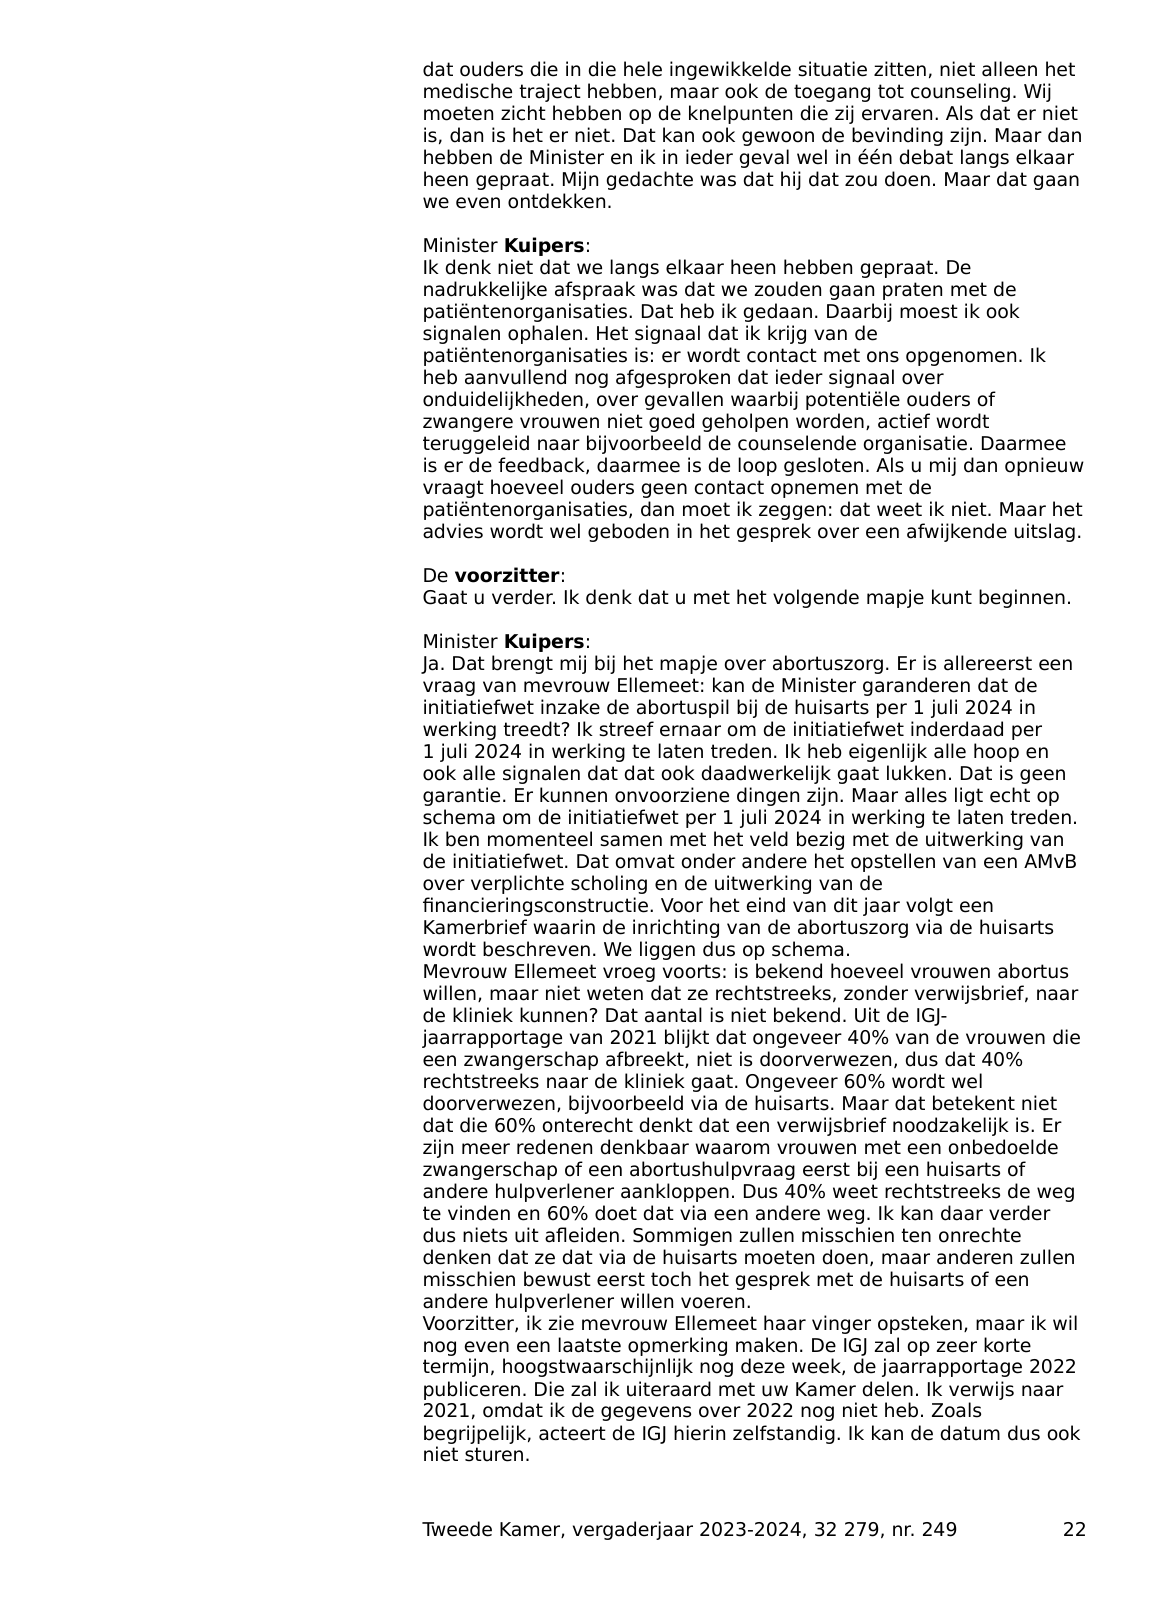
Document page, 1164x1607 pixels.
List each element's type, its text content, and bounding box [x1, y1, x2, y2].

text Mevrouw Ellemeet vroeg voorts: is bekend hoeveel vrouwen abortus willen, maar niet weten dat ze rechtstreeks, zonder verwijsbrief, naar de kliniek kunnen? Dat aantal is niet bekend. Uit de IGJ-jaarrapportage van 2021 blijkt dat ongeveer 40% van de vrouwen die een zwangerschap afbreekt, niet is doorverwezen, dus dat 40% rechtstreeks naar de kliniek gaat. Ongeveer 60% wordt wel doorverwezen, bijvoorbeeld via de huisarts. Maar dat betekent niet dat die 60% onterecht denkt dat een verwijsbrief noodzakelijk is. Er zijn meer redenen denkbaar waarom vrouwen met een onbedoelde zwangerschap of een abortushulpvraag eerst bij een huisarts of andere hulpverlener aankloppen. Dus 40% weet rechtstreeks de weg te vinden en 60% doet dat via een andere weg. Ik kan daar verder dus niets uit afleiden. Sommigen zullen misschien ten onrechte denken dat ze dat via de huisarts moeten doen, maar anderen zullen misschien bewust eerst toch het gesprek met de huisarts of een andere hulpverlener willen voeren. [422, 961, 1087, 1312]
text Ik denk niet dat we langs elkaar heen hebben gepraat. De nadrukkelijke afspraak was dat we zouden gaan praten met de patiëntenorganisaties. Dat heb ik gedaan. Daarbij moest ik ook signalen ophalen. Het signaal dat ik krijg van de patiëntenorganisaties is: er wordt contact met ons opgenomen. Ik heb aanvullend nog afgesproken dat ieder signaal over onduidelijkheden, over gevallen waarbij potentiële ouders of zwangere vrouwen niet goed geholpen worden, actief wordt teruggeleid naar bijvoorbeeld de counselende organisatie. Daarmee is er de feedback, daarmee is de loop gesloten. Als u mij dan opnieuw vraagt hoeveel ouders geen contact opnemen met de patiëntenorganisaties, dan moet ik zeggen: dat weet ik niet. Maar het advies wordt wel geboden in het gesprek over een afwijkende uitslag. [422, 257, 1087, 543]
text Voorzitter, ik zie mevrouw Ellemeet haar vinger opsteken, maar ik wil nog even een laatste opmerking maken. De IGJ zal op zeer korte termijn, hoogstwaarschijnlijk nog deze week, de jaarrapportage 2022 publiceren. Die zal ik uiteraard met uw Kamer delen. Ik verwijs naar 2021, omdat ik de gegevens over 2022 nog niet heb. Zoals begrijpelijk, acteert de IGJ hierin zelfstandig. Ik kan de datum dus ook niet sturen. [422, 1312, 1087, 1466]
text dat ouders die in die hele ingewikkelde situatie zitten, niet alleen het medische traject hebben, maar ook de toegang tot counseling. Wij moeten zicht hebben op de knelpunten die zij ervaren. Als dat er niet is, dan is het er niet. Dat kan ook gewoon de bevinding zijn. Maar dan hebben de Minister en ik in ieder geval wel in één debat langs elkaar heen gepraat. Mijn gedachte was dat hij dat zou doen. Maar dat gaan we even ontdekken. [422, 59, 1087, 213]
text Minister Kuipers: [422, 631, 1087, 653]
text Ja. Dat brengt mij bij het mapje over abortuszorg. Er is allereerst een vraag van mevrouw Ellemeet: kan de Minister garanderen dat de initiatiefwet inzake de abortuspil bij de huisarts per 1 juli 2024 in werking treedt? Ik streef ernaar om de initiatiefwet inderdaad per 1 juli 2024 in werking te laten treden. Ik heb eigenlijk alle hoop en ook alle signalen dat dat ook daadwerkelijk gaat lukken. Dat is geen garantie. Er kunnen onvoorziene dingen zijn. Maar alles ligt echt op schema om de initiatiefwet per 1 juli 2024 in werking te laten treden. Ik ben momenteel samen met het veld bezig met de uitwerking van de initiatiefwet. Dat omvat onder andere het opstellen van een AMvB over verplichte scholing en de uitwerking van de financieringsconstructie. Voor het eind van dit jaar volgt een Kamerbrief waarin de inrichting van de abortuszorg via de huisarts wordt beschreven. We liggen dus op schema. [422, 653, 1087, 961]
text Gaat u verder. Ik denk dat u met het volgende mapje kunt beginnen. [422, 587, 1087, 609]
text De voorzitter: [422, 565, 1087, 587]
text Minister Kuipers: [422, 235, 1087, 257]
